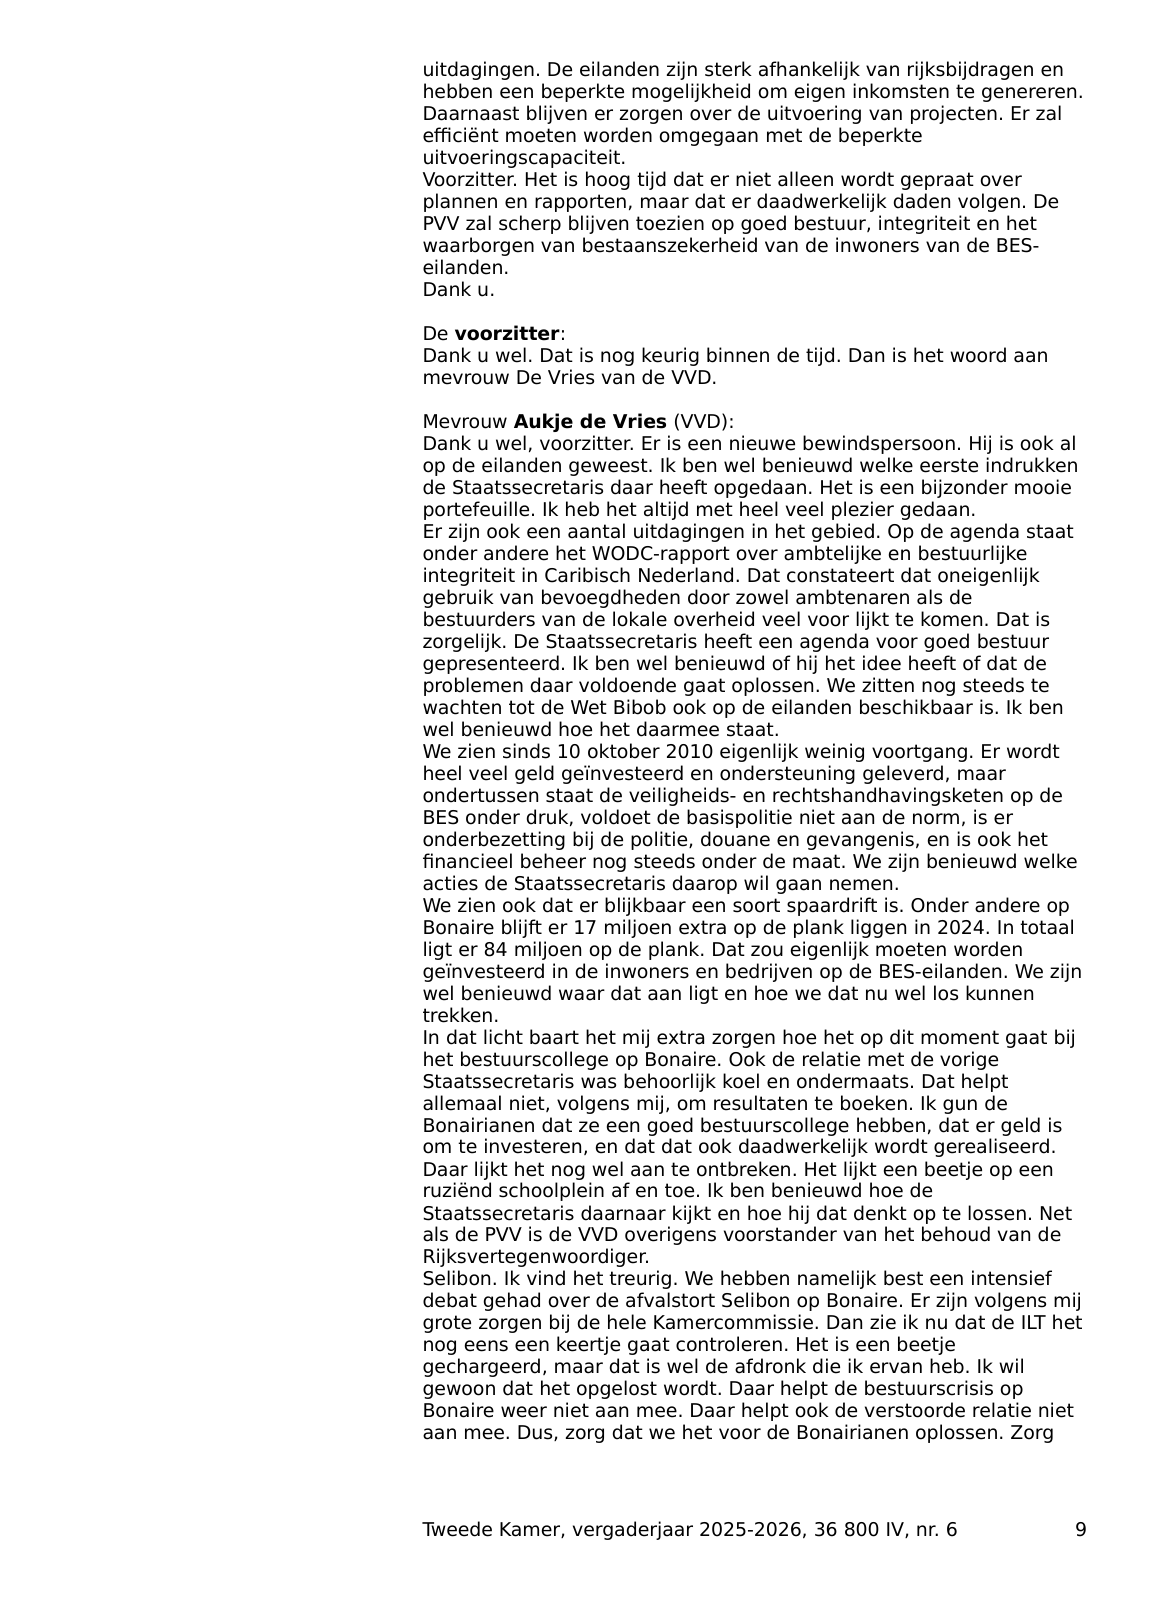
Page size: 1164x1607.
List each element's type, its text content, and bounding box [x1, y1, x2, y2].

text De voorzitter: [422, 323, 1087, 345]
text uitdagingen. De eilanden zijn sterk afhankelijk van rijksbijdragen en hebben een beperkte mogelijkheid om eigen inkomsten te genereren. Daarnaast blijven er zorgen over de uitvoering van projecten. Er zal efficiënt moeten worden omgegaan met de beperkte uitvoeringscapaciteit. [422, 59, 1087, 169]
text Dank u wel, voorzitter. Er is een nieuwe bewindspersoon. Hij is ook al op de eilanden geweest. Ik ben wel benieuwd welke eerste indrukken de Staatssecretaris daar heeft opgedaan. Het is een bijzonder mooie portefeuille. Ik heb het altijd met heel veel plezier gedaan. [422, 433, 1087, 521]
text Dank u. [422, 279, 1087, 301]
text We zien ook dat er blijkbaar een soort spaardrift is. Onder andere op Bonaire blijft er 17 miljoen extra op de plank liggen in 2024. In totaal ligt er 84 miljoen op de plank. Dat zou eigenlijk moeten worden geïnvesteerd in de inwoners en bedrijven op de BES-eilanden. We zijn wel benieuwd waar dat aan ligt en hoe we dat nu wel los kunnen trekken. [422, 895, 1087, 1027]
text In dat licht baart het mij extra zorgen hoe het op dit moment gaat bij het bestuurscollege op Bonaire. Ook de relatie met de vorige Staatssecretaris was behoorlijk koel en ondermaats. Dat helpt allemaal niet, volgens mij, om resultaten te boeken. Ik gun de Bonairianen dat ze een goed bestuurscollege hebben, dat er geld is om te investeren, en dat dat ook daadwerkelijk wordt gerealiseerd. Daar lijkt het nog wel aan te ontbreken. Het lijkt een beetje op een ruziënd schoolplein af en toe. Ik ben benieuwd hoe de Staatssecretaris daarnaar kijkt en hoe hij dat denkt op te lossen. Net als de PVV is de VVD overigens voorstander van het behoud van de Rijksvertegenwoordiger. [422, 1027, 1087, 1268]
text Mevrouw Aukje de Vries (VVD): [422, 411, 1087, 433]
text Dank u wel. Dat is nog keurig binnen de tijd. Dan is het woord aan mevrouw De Vries van de VVD. [422, 345, 1087, 389]
text Selibon. Ik vind het treurig. We hebben namelijk best een intensief debat gehad over de afvalstort Selibon op Bonaire. Er zijn volgens mij grote zorgen bij de hele Kamercommissie. Dan zie ik nu dat de ILT het nog eens een keertje gaat controleren. Het is een beetje gechargeerd, maar dat is wel de afdronk die ik ervan heb. Ik wil gewoon dat het opgelost wordt. Daar helpt de bestuurscrisis op Bonaire weer niet aan mee. Daar helpt ook de verstoorde relatie niet aan mee. Dus, zorg dat we het voor de Bonairianen oplossen. Zorg [422, 1268, 1087, 1444]
text We zien sinds 10 oktober 2010 eigenlijk weinig voortgang. Er wordt heel veel geld geïnvesteerd en ondersteuning geleverd, maar ondertussen staat de veiligheids- en rechtshandhavingsketen op de BES onder druk, voldoet de basispolitie niet aan de norm, is er onderbezetting bij de politie, douane en gevangenis, en is ook het financieel beheer nog steeds onder de maat. We zijn benieuwd welke acties de Staatssecretaris daarop wil gaan nemen. [422, 741, 1087, 895]
text Er zijn ook een aantal uitdagingen in het gebied. Op de agenda staat onder andere het WODC-rapport over ambtelijke en bestuurlijke integriteit in Caribisch Nederland. Dat constateert dat oneigenlijk gebruik van bevoegdheden door zowel ambtenaren als de bestuurders van de lokale overheid veel voor lijkt te komen. Dat is zorgelijk. De Staatssecretaris heeft een agenda voor goed bestuur gepresenteerd. Ik ben wel benieuwd of hij het idee heeft of dat de problemen daar voldoende gaat oplossen. We zitten nog steeds te wachten tot de Wet Bibob ook op de eilanden beschikbaar is. Ik ben wel benieuwd hoe het daarmee staat. [422, 521, 1087, 741]
text Voorzitter. Het is hoog tijd dat er niet alleen wordt gepraat over plannen en rapporten, maar dat er daadwerkelijk daden volgen. De PVV zal scherp blijven toezien op goed bestuur, integriteit en het waarborgen van bestaanszekerheid van de inwoners van de BES-eilanden. [422, 169, 1087, 279]
